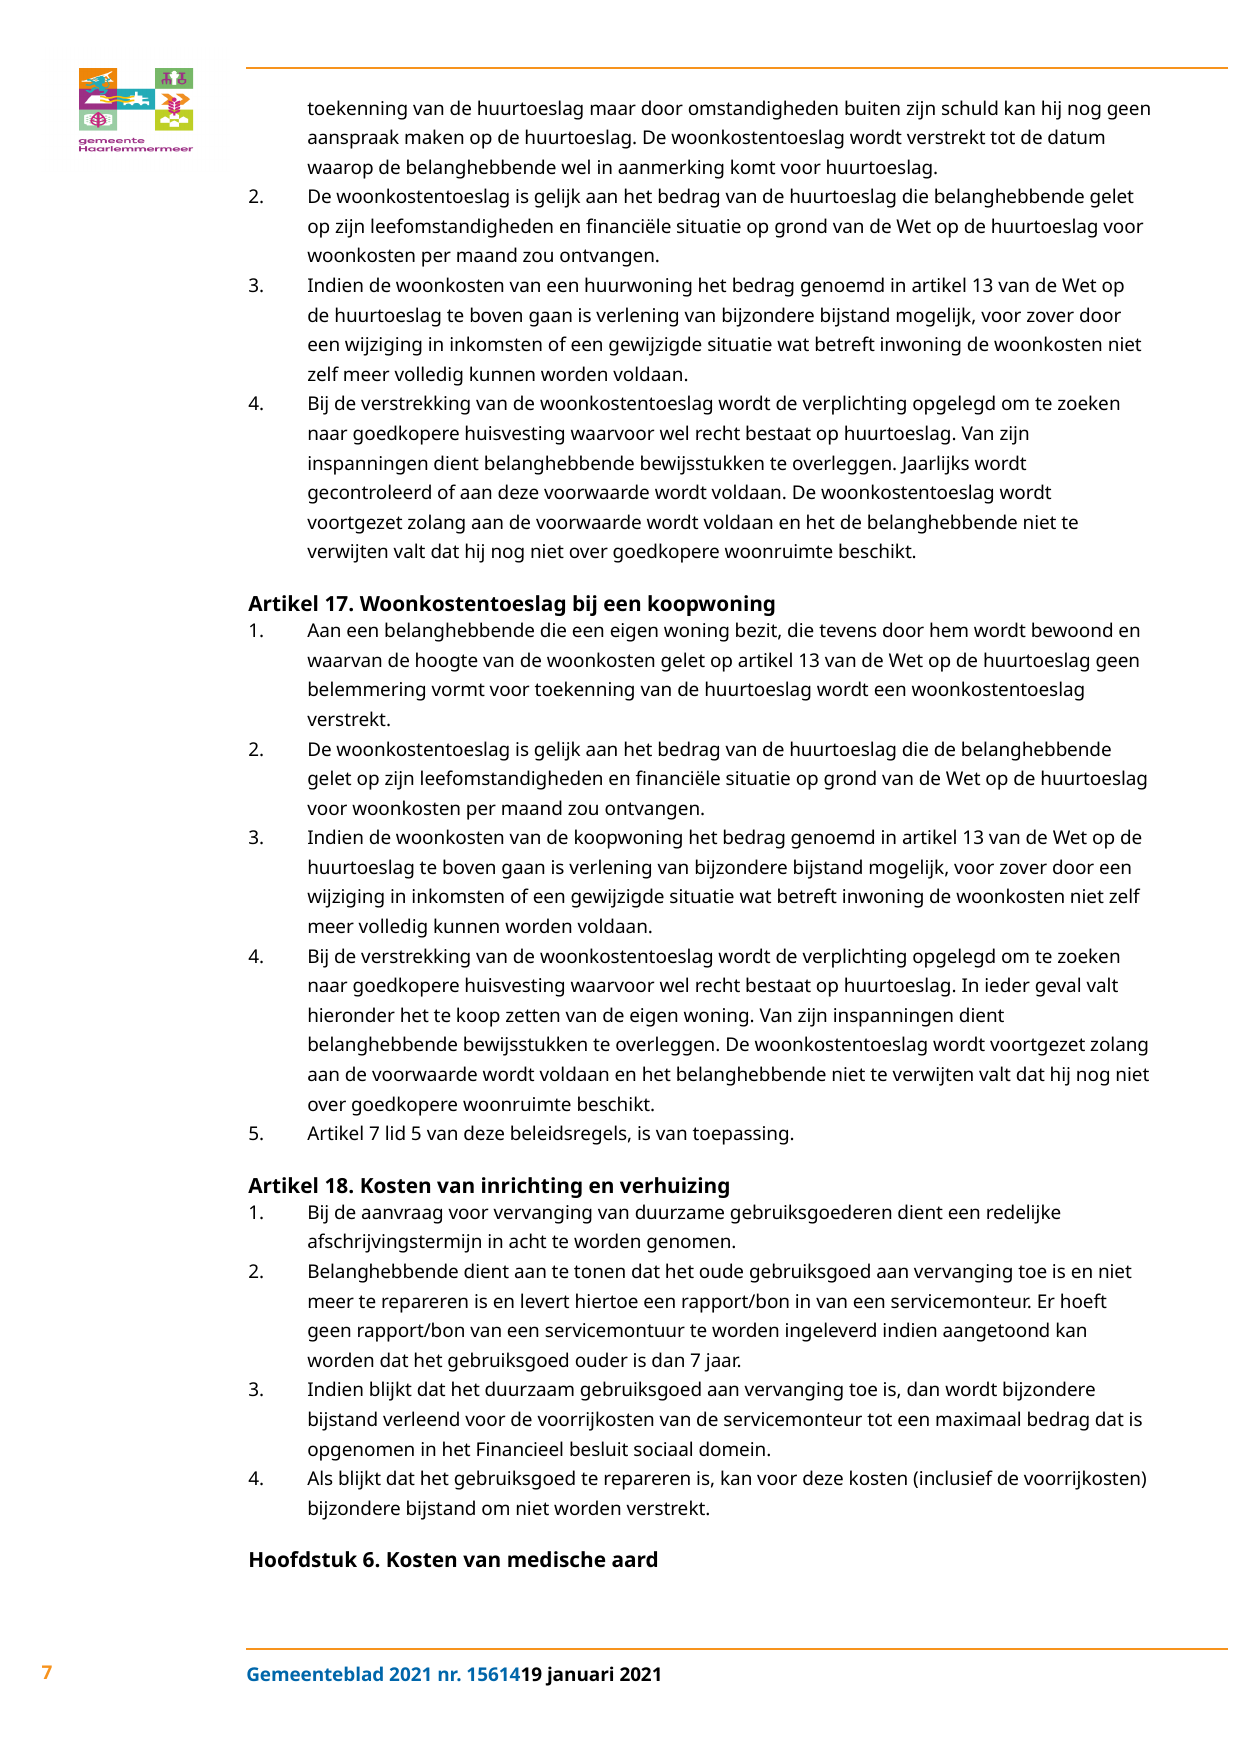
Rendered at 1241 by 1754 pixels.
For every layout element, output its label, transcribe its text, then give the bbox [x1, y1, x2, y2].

list Bij de verstrekking van de woonkostentoeslag wordt de verplichting opgelegd om te zoeken naar goedkopere huisvesting waarvoor wel recht bestaat op huurtoeslag. Van zijn inspanningen dient belanghebbende bewijsstukken te overleggen. Jaarlijks wordt gecontroleerd of aan deze voorwaarde wordt voldaan. De woonkostentoeslag wordt voortgezet zolang aan de voorwaarde wordt voldaan en het de belanghebbende niet te verwijten valt dat hij nog niet over goedkopere woonruimte beschikt. [248, 391, 1152, 564]
list Bij de verstrekking van de woonkostentoeslag wordt de verplichting opgelegd om te zoeken naar goedkopere huisvesting waarvoor wel recht bestaat op huurtoeslag. In ieder geval valt hieronder het te koop zetten van de eigen woning. Van zijn inspanningen dient belanghebbende bewijsstukken te overleggen. De woonkostentoeslag wordt voortgezet zolang aan de voorwaarde wordt voldaan en het belanghebbende niet te verwijten valt dat hij nog niet over goedkopere woonruimte beschikt. [248, 943, 1152, 1116]
list Bij de aanvraag voor vervanging van duurzame gebruiksgoederen dient een redelijke afschrijvingstermijn in acht te worden genomen. [248, 1199, 1152, 1254]
list Indien blijkt dat het duurzaam gebruiksgoed aan vervanging toe is, dan wordt bijzondere bijstand verleend voor de voorrijkosten van de servicemonteur tot een maximaal bedrag dat is opgenomen in het Financieel besluit sociaal domein. [248, 1377, 1152, 1462]
list toekenning van de huurtoeslag maar door omstandigheden buiten zijn schuld kan hij nog geen aanspraak maken op de huurtoeslag. De woonkostentoeslag wordt verstrekt tot de datum waarop de belanghebbende wel in aanmerking komt voor huurtoeslag. [248, 95, 1152, 180]
text Artikel 18. Kosten van inrichting en verhuizing [248, 1171, 1152, 1199]
picture [41, 47, 231, 172]
list Indien de woonkosten van de koopwoning het bedrag genoemd in artikel 13 van de Wet op de huurtoeslag te boven gaan is verlening van bijzondere bijstand mogelijk, voor zover door een wijziging in inkomsten of een gewijzigde situatie wat betreft inwoning de woonkosten niet zelf meer volledig kunnen worden voldaan. [248, 824, 1152, 939]
text Artikel 17. Woonkostentoeslag bij een koopwoning [248, 589, 1152, 617]
list Aan een belanghebbende die een eigen woning bezit, die tevens door hem wordt bewoond en waarvan de hoogte van de woonkosten gelet op artikel 13 van de Wet op de huurtoeslag geen belemmering vormt voor toekenning van de huurtoeslag wordt een woonkostentoeslag verstrekt. [248, 617, 1152, 732]
list Indien de woonkosten van een huurwoning het bedrag genoemd in artikel 13 van de Wet op de huurtoeslag te boven gaan is verlening van bijzondere bijstand mogelijk, voor zover door een wijziging in inkomsten of een gewijzigde situatie wat betreft inwoning de woonkosten niet zelf meer volledig kunnen worden voldaan. [248, 272, 1152, 387]
list Artikel 7 lid 5 van deze beleidsregels, is van toepassing. [248, 1120, 1152, 1146]
list De woonkostentoeslag is gelijk aan het bedrag van de huurtoeslag die belanghebbende gelet op zijn leefomstandigheden en financiële situatie op grond van de Wet op de huurtoeslag voor woonkosten per maand zou ontvangen. [248, 183, 1152, 268]
list Als blijkt dat het gebruiksgoed te repareren is, kan voor deze kosten (inclusief de voorrijkosten) bijzondere bijstand om niet worden verstrekt. [248, 1465, 1152, 1521]
list De woonkostentoeslag is gelijk aan het bedrag van de huurtoeslag die de belanghebbende gelet op zijn leefomstandigheden en financiële situatie op grond van de Wet op de huurtoeslag voor woonkosten per maand zou ontvangen. [248, 736, 1152, 821]
list Belanghebbende dient aan te tonen dat het oude gebruiksgoed aan vervanging toe is en niet meer te repareren is en levert hiertoe een rapport/bon in van een servicemonteur. Er hoeft geen rapport/bon van een servicemontuur te worden ingeleverd indien aangetoond kan worden dat het gebruiksgoed ouder is dan 7 jaar. [248, 1258, 1152, 1373]
text Hoofdstuk 6. Kosten van medische aard [248, 1545, 1152, 1574]
